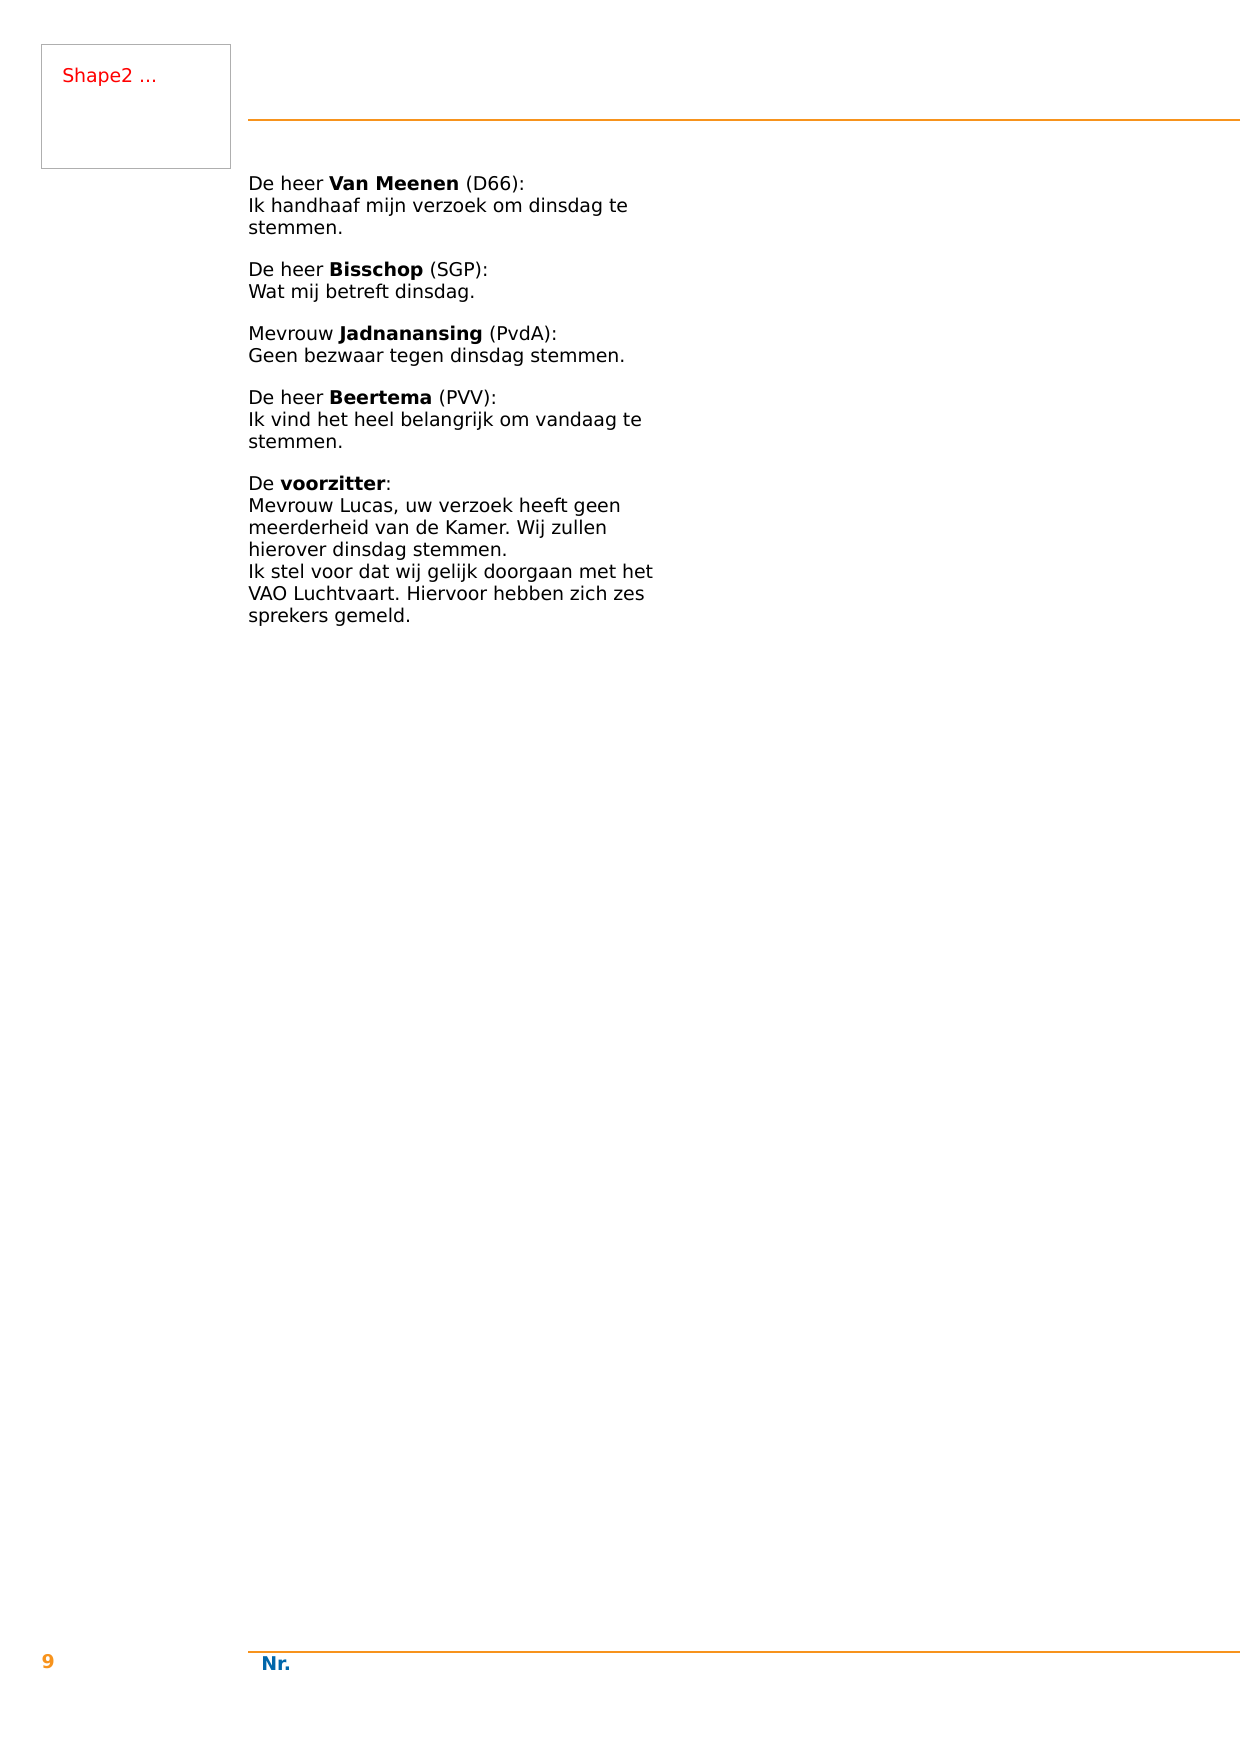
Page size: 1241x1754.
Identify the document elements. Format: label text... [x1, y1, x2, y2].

text De heer Van Meenen (D66): [248, 173, 691, 195]
text Mevrouw Jadnanansing (PvdA): [248, 323, 691, 345]
text Geen bezwaar tegen dinsdag stemmen. [248, 345, 691, 367]
text De heer Beertema (PVV): [248, 387, 691, 409]
text Ik stel voor dat wij gelijk doorgaan met het VAO Luchtvaart. Hiervoor hebben zich zes sprekers gemeld. [248, 561, 691, 626]
text Wat mij betreft dinsdag. [248, 281, 691, 303]
text De heer Bisschop (SGP): [248, 259, 691, 281]
text Ik handhaaf mijn verzoek om dinsdag te stemmen. [248, 195, 691, 239]
text De voorzitter: [248, 473, 691, 494]
text Mevrouw Lucas, uw verzoek heeft geen meerderheid van de Kamer. Wij zullen hierover dinsdag stemmen. [248, 494, 691, 561]
text Ik vind het heel belangrijk om vandaag te stemmen. [248, 409, 691, 453]
